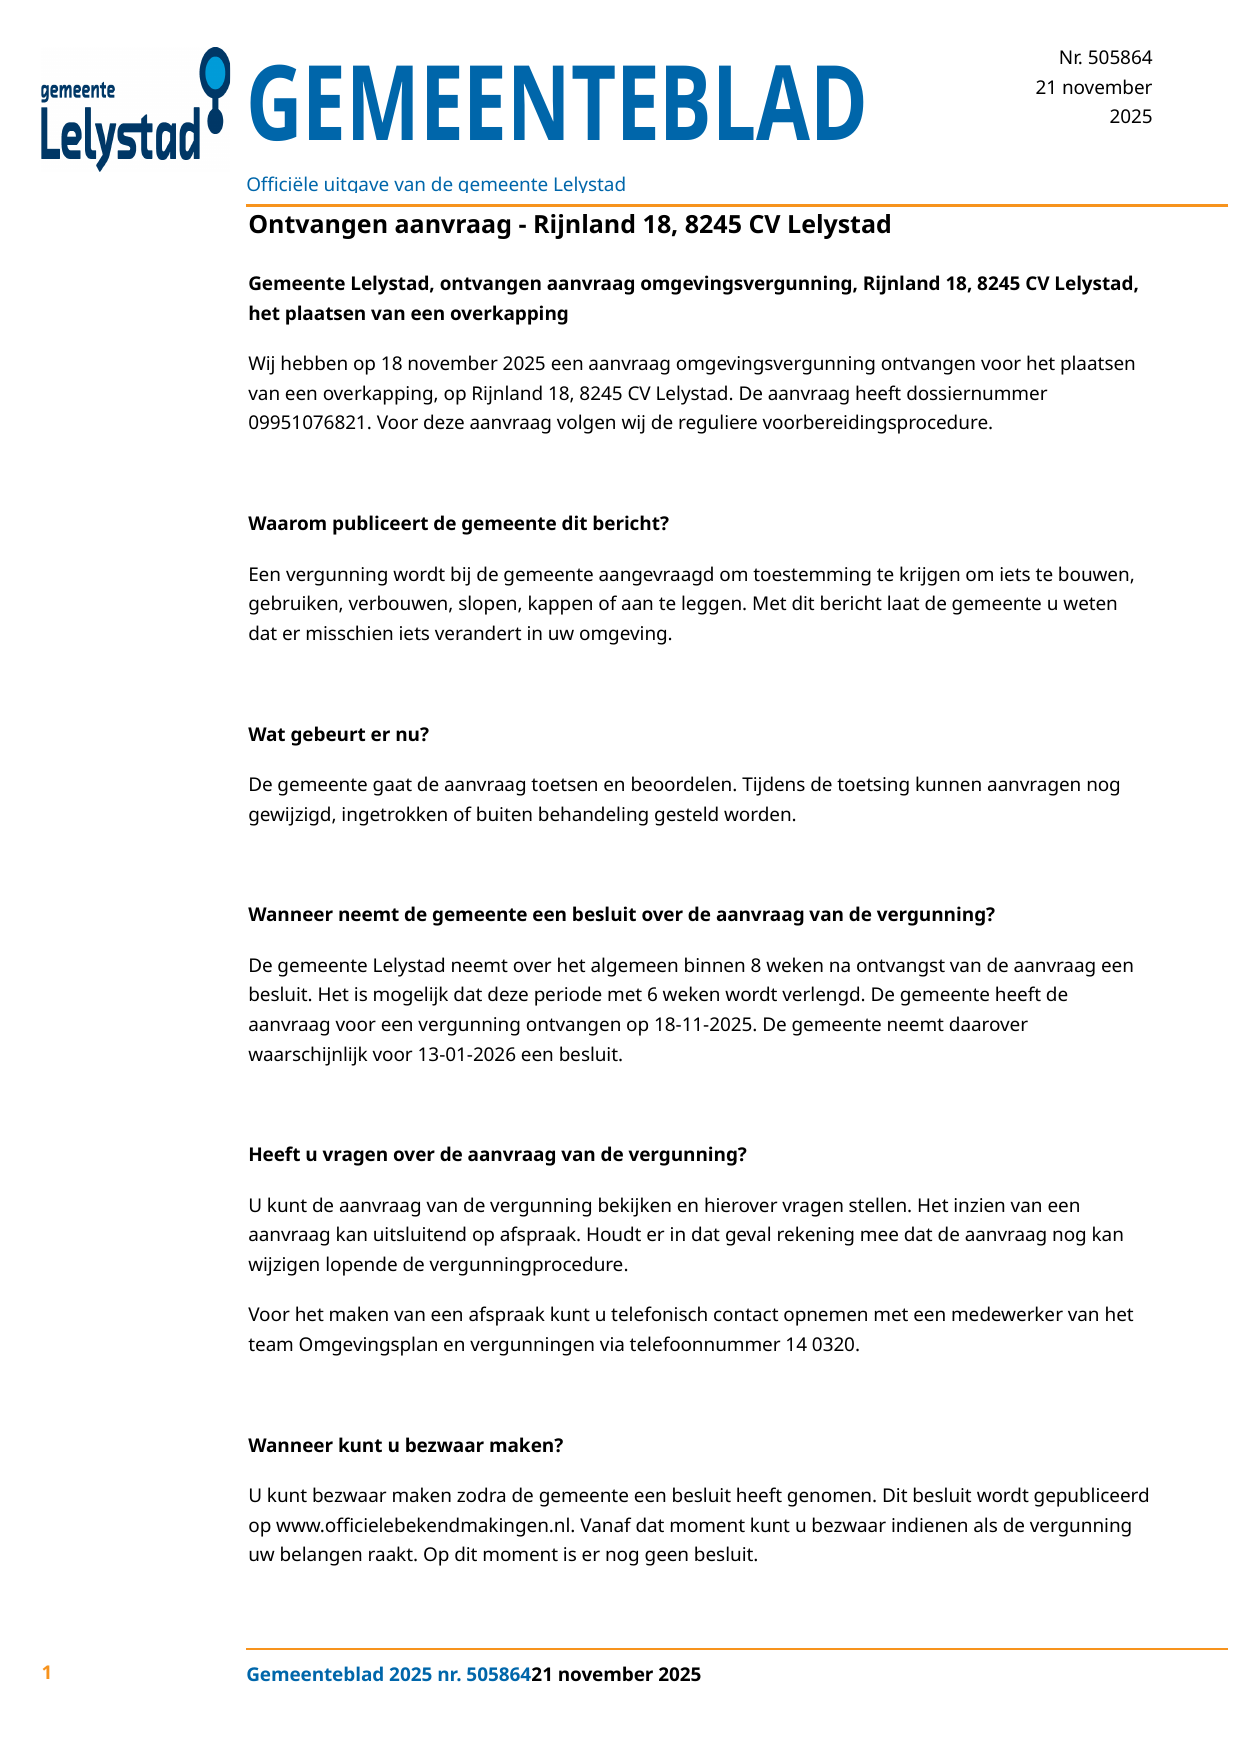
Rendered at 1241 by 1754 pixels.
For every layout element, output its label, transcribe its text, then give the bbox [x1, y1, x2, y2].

text Wat gebeurt er nu? [248, 721, 1152, 746]
text Wij hebben op 18 november 2025 een aanvraag omgevingsvergunning ontvangen voor het plaatsen van een overkapping, op Rijnland 18, 8245 CV Lelystad. De aanvraag heeft dossiernummer 09951076821. Voor deze aanvraag volgen wij de reguliere voorbereidingsprocedure. [248, 350, 1152, 435]
text De gemeente gaat de aanvraag toetsen en beoordelen. Tijdens de toetsing kunnen aanvragen nog gewijzigd, ingetrokken of buiten behandeling gesteld worden. [248, 771, 1152, 826]
text U kunt bezwaar maken zodra de gemeente een besluit heeft genomen. Dit besluit wordt gepubliceerd op www.officielebekendmakingen.nl. Vanaf dat moment kunt u bezwaar indienen als de vergunning uw belangen raakt. Op dit moment is er nog geen besluit. [248, 1482, 1152, 1567]
text Ontvangen aanvraag - Rijnland 18, 8245 CV Lelystad [248, 207, 1152, 241]
text Waarom publiceert de gemeente dit bericht? [248, 510, 1152, 536]
text U kunt de aanvraag van de vergunning bekijken en hierover vragen stellen. Het inzien van een aanvraag kan uitsluitend op afspraak. Houdt er in dat geval rekening mee dat de aanvraag nog kan wijzigen lopende de vergunningprocedure. [248, 1192, 1152, 1277]
text Wanneer kunt u bezwaar maken? [248, 1432, 1152, 1458]
text Gemeente Lelystad, ontvangen aanvraag omgevingsvergunning, Rijnland 18, 8245 CV Lelystad, het plaatsen van een overkapping [248, 270, 1152, 326]
text Voor het maken van een afspraak kunt u telefonisch contact opnemen met een medewerker van het team Omgevingsplan en vergunningen via telefoonnummer 14 0320. [248, 1302, 1152, 1357]
text Heeft u vragen over de aanvraag van de vergunning? [248, 1142, 1152, 1167]
picture [41, 47, 231, 172]
text Wanneer neemt de gemeente een besluit over de aanvraag van de vergunning? [248, 902, 1152, 927]
text De gemeente Lelystad neemt over het algemeen binnen 8 weken na ontvangst van de aanvraag een besluit. Het is mogelijk dat deze periode met 6 weken wordt verlengd. De gemeente heeft de aanvraag voor een vergunning ontvangen op 18-11-2025. De gemeente neemt daarover waarschijnlijk voor 13-01-2026 een besluit. [248, 952, 1152, 1066]
text Een vergunning wordt bij de gemeente aangevraagd om toestemming te krijgen om iets te bouwen, gebruiken, verbouwen, slopen, kappen of aan te leggen. Met dit bericht laat de gemeente u weten dat er misschien iets verandert in uw omgeving. [248, 561, 1152, 646]
